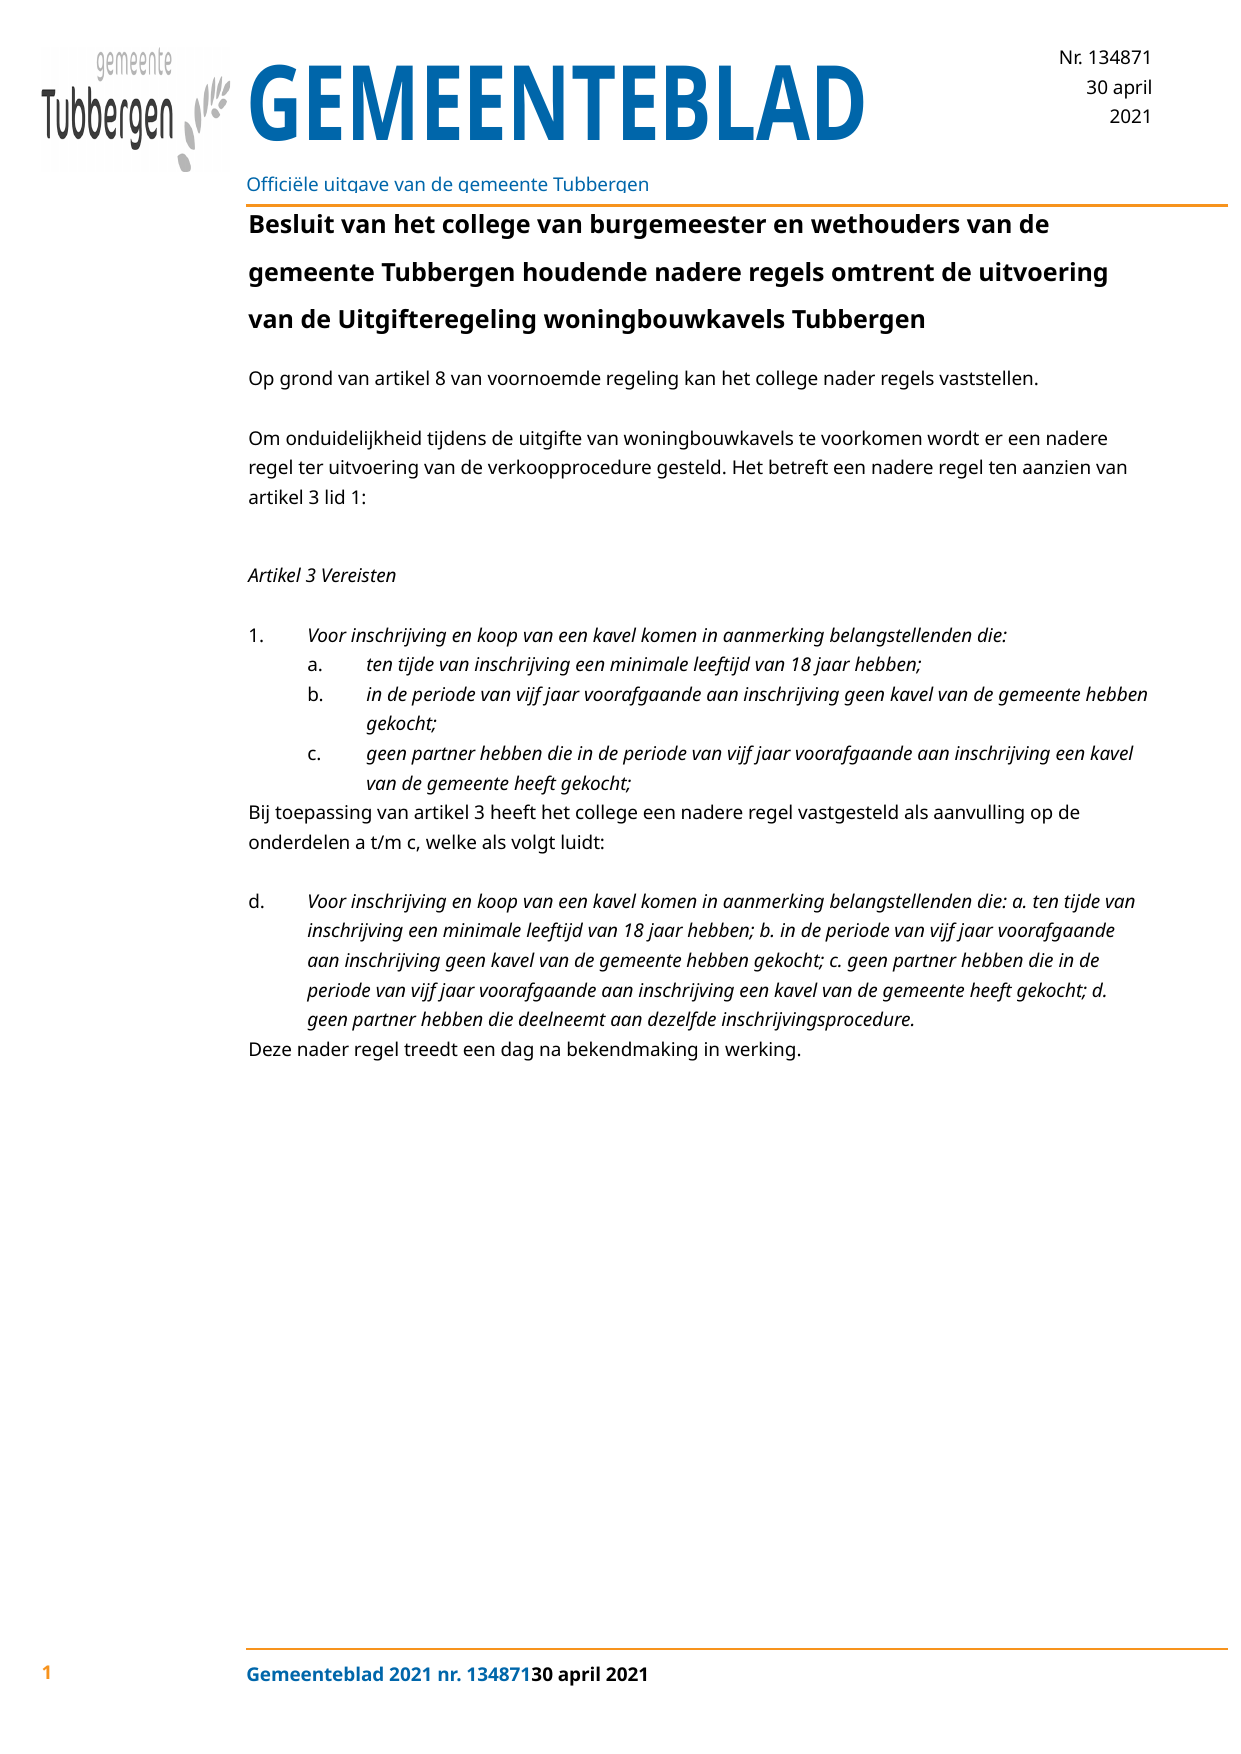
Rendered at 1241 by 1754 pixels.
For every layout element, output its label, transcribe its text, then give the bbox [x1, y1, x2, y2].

picture [41, 47, 231, 172]
text Om onduidelijkheid tijdens de uitgifte van woningbouwkavels te voorkomen wordt er een nadere regel ter uitvoering van de verkoopprocedure gesteld. Het betreft een nadere regel ten aanzien van artikel 3 lid 1: [248, 425, 1152, 509]
list in de periode van vijf jaar voorafgaande aan inschrijving geen kavel van de gemeente hebben gekocht; [307, 681, 1152, 736]
text Op grond van artikel 8 van voornoemde regeling kan het college nader regels vaststellen. [248, 366, 1152, 391]
list geen partner hebben die in de periode van vijf jaar voorafgaande aan inschrijving een kavel van de gemeente heeft gekocht; [307, 740, 1152, 796]
text Besluit van het college van burgemeester en wethouders van de gemeente Tubbergen houdende nadere regels omtrent de uitvoering van de Uitgifteregeling woningbouwkavels Tubbergen [248, 207, 1152, 336]
text Deze nader regel treedt een dag na bekendmaking in werking. [248, 1036, 1152, 1062]
text Bij toepassing van artikel 3 heeft het college een nadere regel vastgesteld als aanvulling op de onderdelen a t/m c, welke als volgt luidt: [248, 799, 1152, 855]
list Voor inschrijving en koop van een kavel komen in aanmerking belangstellenden die: a. ten tijde van inschrijving een minimale leeftijd van 18 jaar hebben; b. in de periode van vijf jaar voorafgaande aan inschrijving geen kavel van de gemeente hebben gekocht; c. geen partner hebben die in de periode van vijf jaar voorafgaande aan inschrijving een kavel van de gemeente heeft gekocht; d. geen partner hebben die deelneemt aan dezelfde inschrijvingsprocedure. [248, 888, 1152, 1032]
text Artikel 3 Vereisten [248, 563, 1152, 588]
list ten tijde van inschrijving een minimale leeftijd van 18 jaar hebben; [307, 651, 1152, 677]
list Voor inschrijving en koop van een kavel komen in aanmerking belangstellenden die: [248, 622, 1152, 648]
